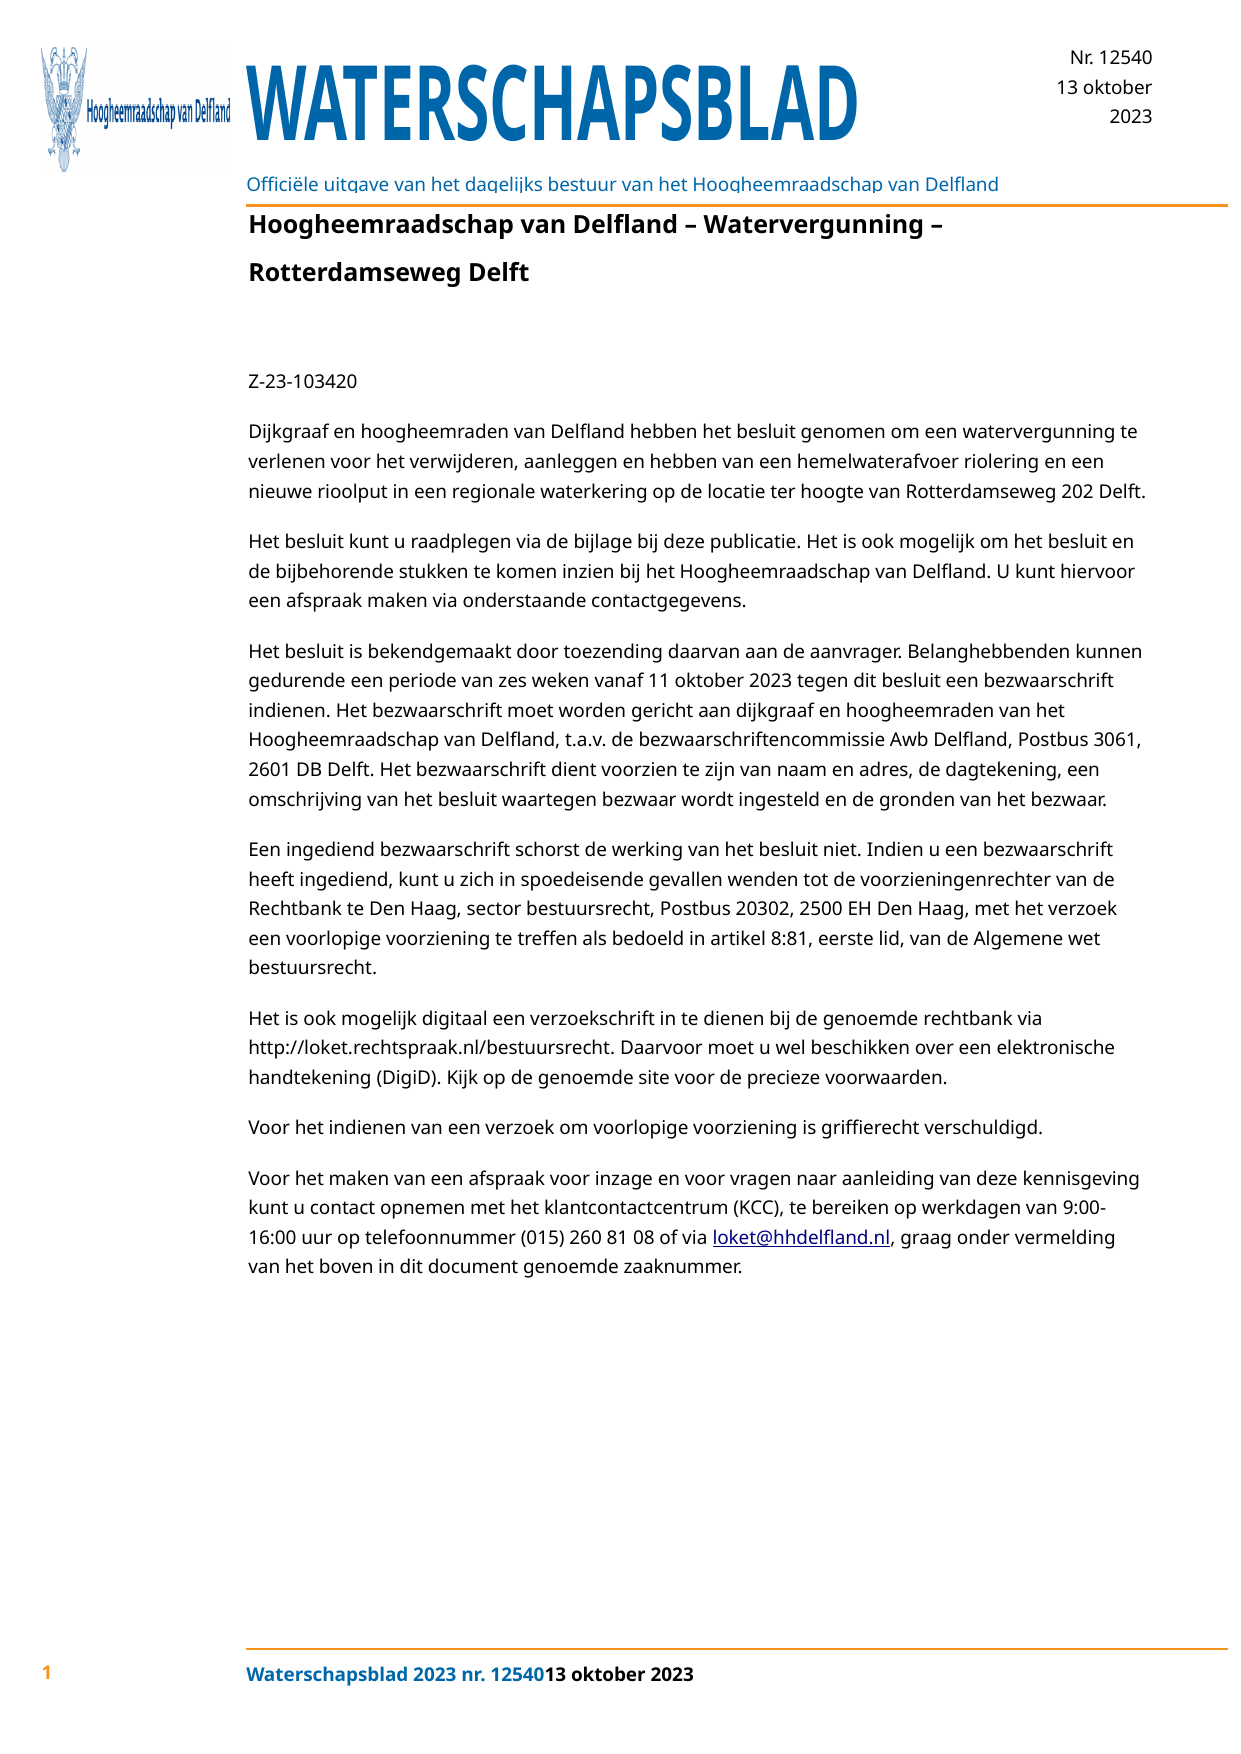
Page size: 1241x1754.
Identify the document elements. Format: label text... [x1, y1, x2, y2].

text Hoogheemraadschap van Delfland – Watervergunning – Rotterdamseweg Delft [248, 207, 1152, 288]
text Het is ook mogelijk digitaal een verzoekschrift in te dienen bij de genoemde rechtbank via http://loket.rechtspraak.nl/bestuursrecht. Daarvoor moet u wel beschikken over een elektronische handtekening (DigiD). Kijk op de genoemde site voor de precieze voorwaarden. [248, 1005, 1152, 1090]
text Een ingediend bezwaarschrift schorst de werking van het besluit niet. Indien u een bezwaarschrift heeft ingediend, kunt u zich in spoedeisende gevallen wenden tot de voorzieningenrechter van de Rechtbank te Den Haag, sector bestuursrecht, Postbus 20302, 2500 EH Den Haag, met het verzoek een voorlopige voorziening te treffen als bedoeld in artikel 8:81, eerste lid, van de Algemene wet bestuursrecht. [248, 836, 1152, 980]
picture [41, 47, 231, 172]
text Voor het maken van een afspraak voor inzage en voor vragen naar aanleiding van deze kennisgeving kunt u contact opnemen met het klantcontactcentrum (KCC), te bereiken op werkdagen van 9:00-16:00 uur op telefoonnummer (015) 260 81 08 of via loket@hhdelfland.nl, graag onder vermelding van het boven in dit document genoemde zaaknummer. [248, 1165, 1152, 1279]
text Dijkgraaf en hoogheemraden van Delfland hebben het besluit genomen om een watervergunning te verlenen voor het verwijderen, aanleggen en hebben van een hemelwaterafvoer riolering en een nieuwe rioolput in een regionale waterkering op de locatie ter hoogte van Rotterdamseweg 202 Delft. [248, 419, 1152, 504]
text Het besluit kunt u raadplegen via de bijlage bij deze publicatie. Het is ook mogelijk om het besluit en de bijbehorende stukken te komen inzien bij het Hoogheemraadschap van Delfland. U kunt hiervoor een afspraak maken via onderstaande contactgegevens. [248, 528, 1152, 613]
text Voor het indienen van een verzoek om voorlopige voorziening is griffierecht verschuldigd. [248, 1114, 1152, 1140]
text Z-23-103420 [248, 368, 1152, 394]
text Het besluit is bekendgemaakt door toezending daarvan aan de aanvrager. Belanghebbenden kunnen gedurende een periode van zes weken vanaf 11 oktober 2023 tegen dit besluit een bezwaarschrift indienen. Het bezwaarschrift moet worden gericht aan dijkgraaf en hoogheemraden van het Hoogheemraadschap van Delfland, t.a.v. de bezwaarschriftencommissie Awb Delfland, Postbus 3061, 2601 DB Delft. Het bezwaarschrift dient voorzien te zijn van naam en adres, de dagtekening, een omschrijving van het besluit waartegen bezwaar wordt ingesteld en de gronden van het bezwaar. [248, 638, 1152, 812]
